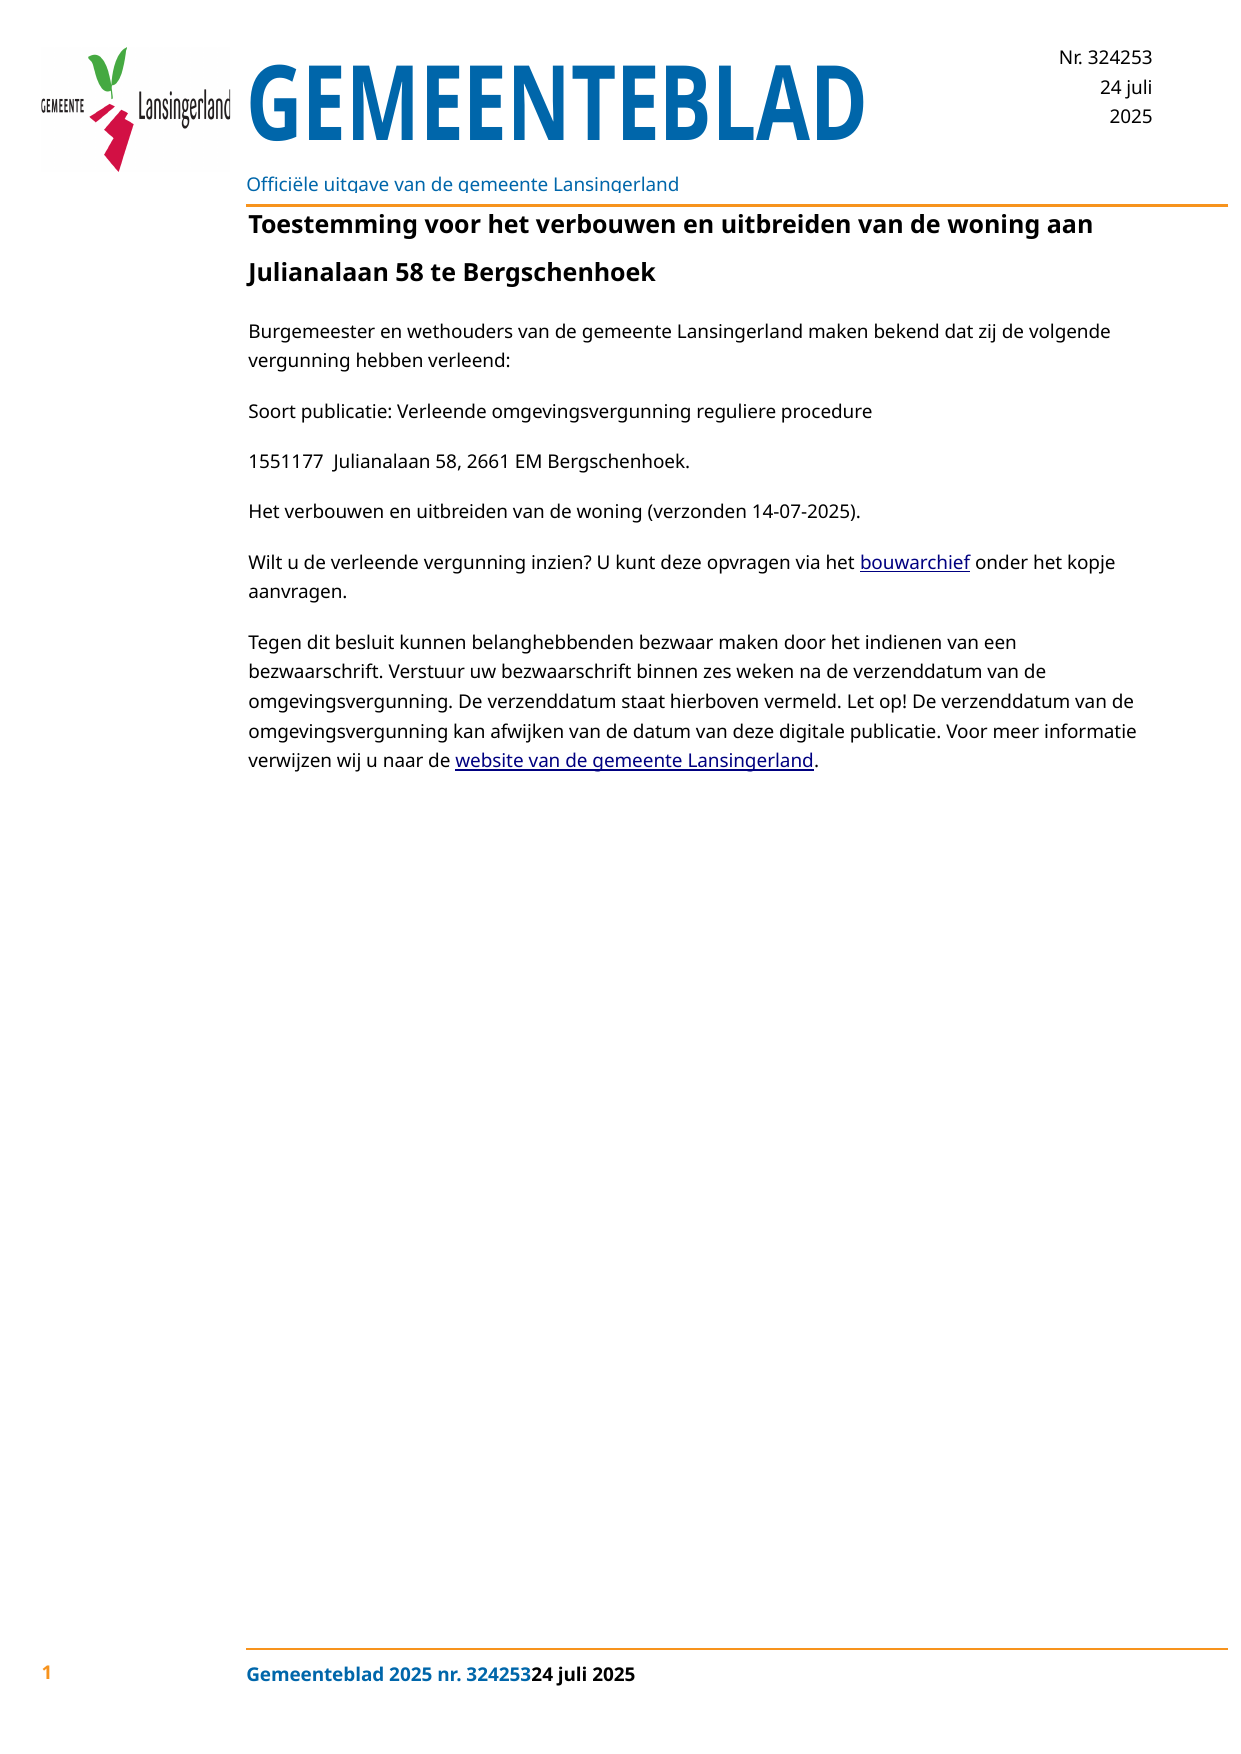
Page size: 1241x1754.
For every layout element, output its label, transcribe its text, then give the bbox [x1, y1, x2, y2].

picture [41, 47, 231, 172]
text Het verbouwen en uitbreiden van de woning (verzonden 14-07-2025). [248, 499, 1152, 524]
text Toestemming voor het verbouwen en uitbreiden van de woning aan Julianalaan 58 te Bergschenhoek [248, 207, 1152, 288]
text 1551177 Julianalaan 58, 2661 EM Bergschenhoek. [248, 448, 1152, 474]
text Tegen dit besluit kunnen belanghebbenden bezwaar maken door het indienen van een bezwaarschrift. Verstuur uw bezwaarschrift binnen zes weken na de verzenddatum van de omgevingsvergunning. De verzenddatum staat hierboven vermeld. Let op! De verzenddatum van de omgevingsvergunning kan afwijken van de datum van deze digitale publicatie. Voor meer informatie verwijzen wij u naar de website van de gemeente Lansingerland. [248, 629, 1152, 773]
text Wilt u de verleende vergunning inzien? U kunt deze opvragen via het bouwarchief onder het kopje aanvragen. [248, 549, 1152, 604]
text Burgemeester en wethouders van de gemeente Lansingerland maken bekend dat zij de volgende vergunning hebben verleend: [248, 318, 1152, 373]
text Soort publicatie: Verleende omgevingsvergunning reguliere procedure [248, 398, 1152, 424]
